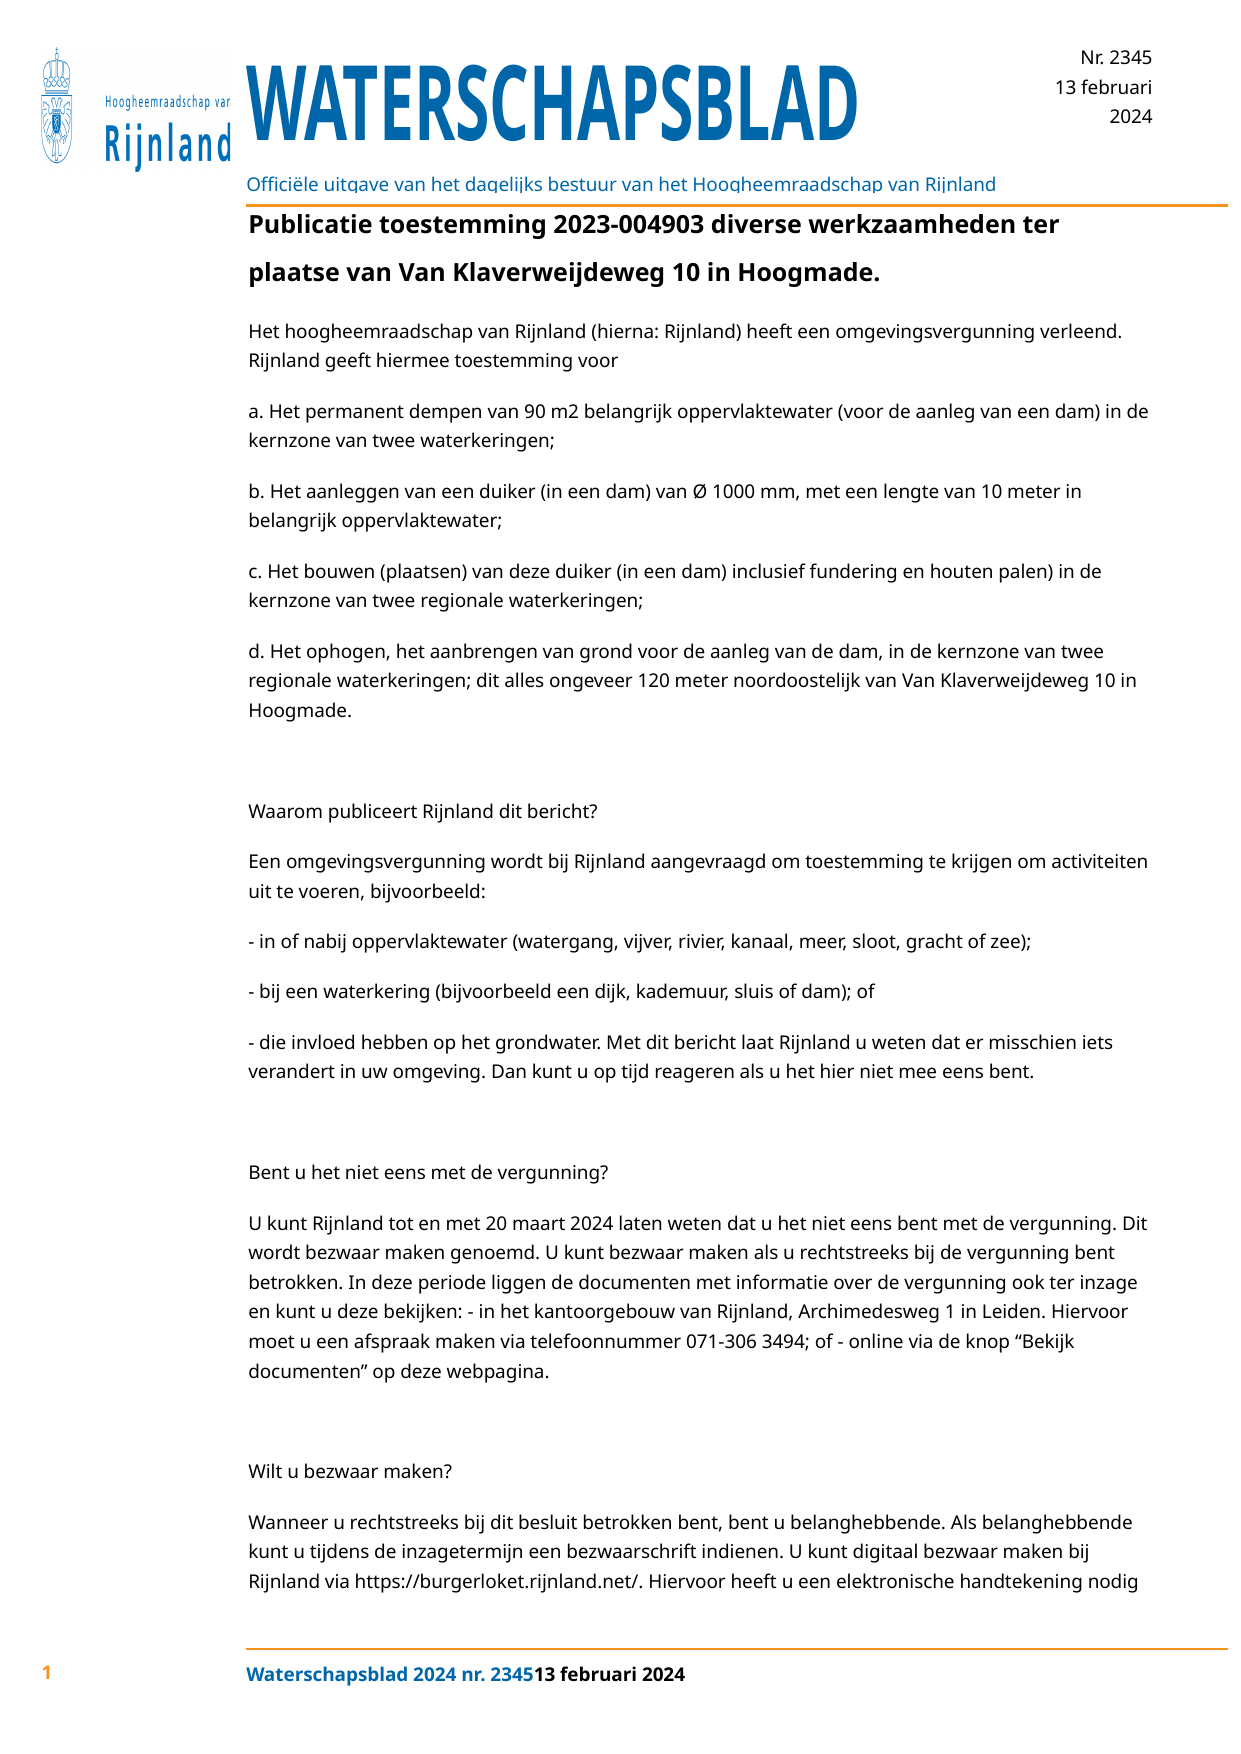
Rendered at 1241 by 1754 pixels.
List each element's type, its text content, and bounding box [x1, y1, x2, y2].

text a. Het permanent dempen van 90 m2 belangrijk oppervlaktewater (voor de aanleg van een dam) in de kernzone van twee waterkeringen; [248, 398, 1152, 453]
text Wanneer u rechtstreeks bij dit besluit betrokken bent, bent u belanghebbende. Als belanghebbende kunt u tijdens de inzagetermijn een bezwaarschrift indienen. U kunt digitaal bezwaar maken bij Rijnland via https://burgerloket.rijnland.net/. Hiervoor heeft u een elektronische handtekening nodig [248, 1509, 1152, 1594]
text d. Het ophogen, het aanbrengen van grond voor de aanleg van de dam, in de kernzone van twee regionale waterkeringen; dit alles ongeveer 120 meter noordoostelijk van Van Klaverweijdeweg 10 in Hoogmade. [248, 638, 1152, 723]
text Bent u het niet eens met de vergunning? [248, 1159, 1152, 1185]
text - die invloed hebben op het grondwater. Met dit bericht laat Rijnland u weten dat er misschien iets verandert in uw omgeving. Dan kunt u op tijd reageren als u het hier niet mee eens bent. [248, 1029, 1152, 1084]
text U kunt Rijnland tot en met 20 maart 2024 laten weten dat u het niet eens bent met de vergunning. Dit wordt bezwaar maken genoemd. U kunt bezwaar maken als u rechtstreeks bij de vergunning bent betrokken. In deze periode liggen de documenten met informatie over de vergunning ook ter inzage en kunt u deze bekijken: - in het kantoorgebouw van Rijnland, Archimedesweg 1 in Leiden. Hiervoor moet u een afspraak maken via telefoonnummer 071-306 3494; of - online via de knop “Bekijk documenten” op deze webpagina. [248, 1210, 1152, 1384]
text Waarom publiceert Rijnland dit bericht? [248, 798, 1152, 824]
text c. Het bouwen (plaatsen) van deze duiker (in een dam) inclusief fundering en houten palen) in de kernzone van twee regionale waterkeringen; [248, 558, 1152, 613]
text Het hoogheemraadschap van Rijnland (hierna: Rijnland) heeft een omgevingsvergunning verleend. Rijnland geeft hiermee toestemming voor [248, 318, 1152, 373]
text Publicatie toestemming 2023-004903 diverse werkzaamheden ter plaatse van Van Klaverweijdeweg 10 in Hoogmade. [248, 207, 1152, 288]
text Wilt u bezwaar maken? [248, 1459, 1152, 1484]
text b. Het aanleggen van een duiker (in een dam) van Ø 1000 mm, met een lengte van 10 meter in belangrijk oppervlaktewater; [248, 478, 1152, 533]
text - bij een waterkering (bijvoorbeeld een dijk, kademuur, sluis of dam); of [248, 979, 1152, 1004]
text Een omgevingsvergunning wordt bij Rijnland aangevraagd om toestemming te krijgen om activiteiten uit te voeren, bijvoorbeeld: [248, 848, 1152, 904]
text - in of nabij oppervlaktewater (watergang, vijver, rivier, kanaal, meer, sloot, gracht of zee); [248, 928, 1152, 954]
picture [41, 47, 231, 172]
